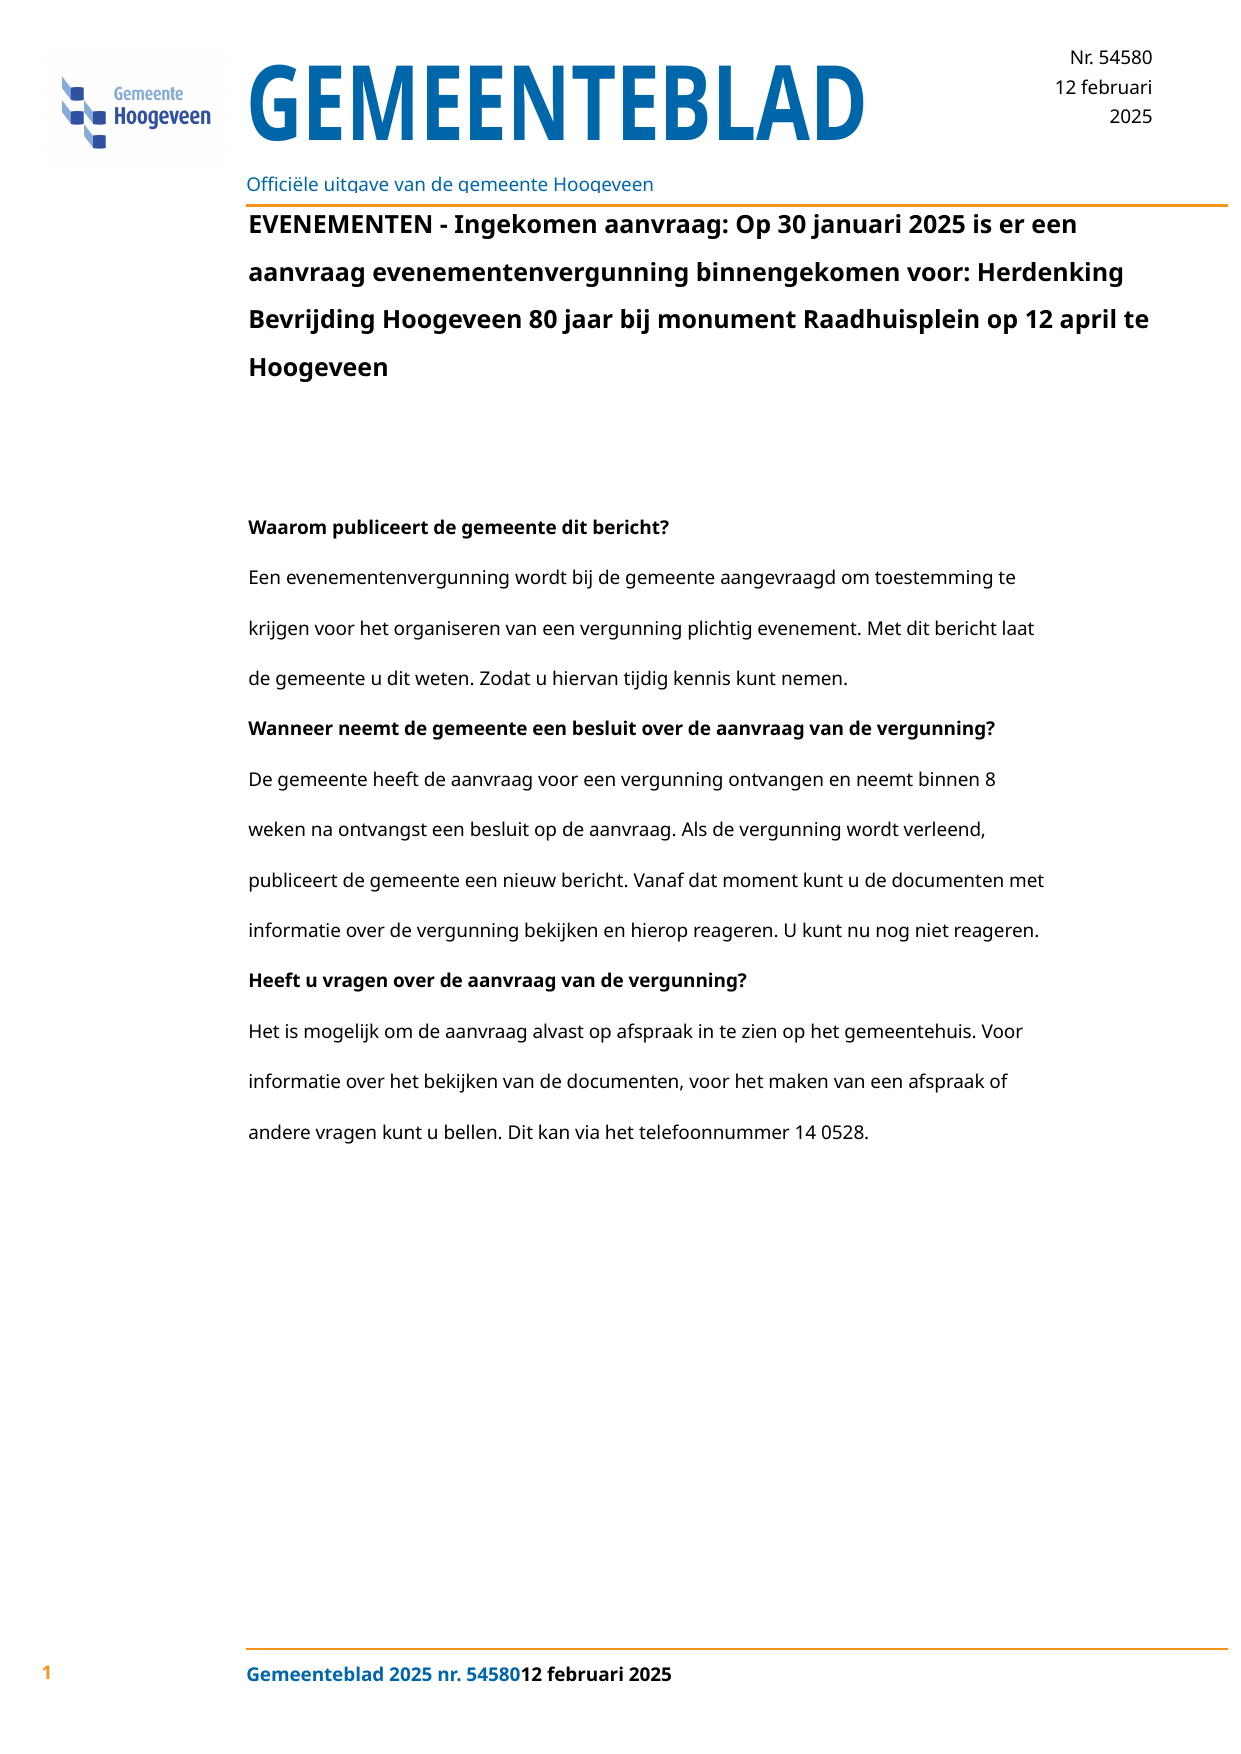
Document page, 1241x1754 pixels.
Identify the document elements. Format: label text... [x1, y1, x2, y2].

text Waarom publiceert de gemeente dit bericht? [248, 514, 1152, 540]
text andere vragen kunt u bellen. Dit kan via het telefoonnummer 14 0528. [248, 1119, 1152, 1145]
text informatie over het bekijken van de documenten, voor het maken van een afspraak of [248, 1068, 1152, 1094]
text Wanneer neemt de gemeente een besluit over de aanvraag van de vergunning? [248, 716, 1152, 741]
text de gemeente u dit weten. Zodat u hiervan tijdig kennis kunt nemen. [248, 665, 1152, 691]
picture [41, 47, 231, 172]
text publiceert de gemeente een nieuw bericht. Vanaf dat moment kunt u de documenten met [248, 867, 1152, 893]
text informatie over de vergunning bekijken en hierop reageren. U kunt nu nog niet reageren. [248, 917, 1152, 943]
text weken na ontvangst een besluit op de aanvraag. Als de vergunning wordt verleend, [248, 816, 1152, 842]
text Een evenementenvergunning wordt bij de gemeente aangevraagd om toestemming te [248, 564, 1152, 590]
text EVENEMENTEN - Ingekomen aanvraag: Op 30 januari 2025 is er een aanvraag evenementenvergunning binnengekomen voor: Herdenking Bevrijding Hoogeveen 80 jaar bij monument Raadhuisplein op 12 april te Hoogeveen [248, 207, 1152, 384]
text krijgen voor het organiseren van een vergunning plichtig evenement. Met dit bericht laat [248, 615, 1152, 641]
text De gemeente heeft de aanvraag voor een vergunning ontvangen en neemt binnen 8 [248, 766, 1152, 792]
text Heeft u vragen over de aanvraag van de vergunning? [248, 968, 1152, 993]
text Het is mogelijk om de aanvraag alvast op afspraak in te zien op het gemeentehuis. Voor [248, 1018, 1152, 1044]
